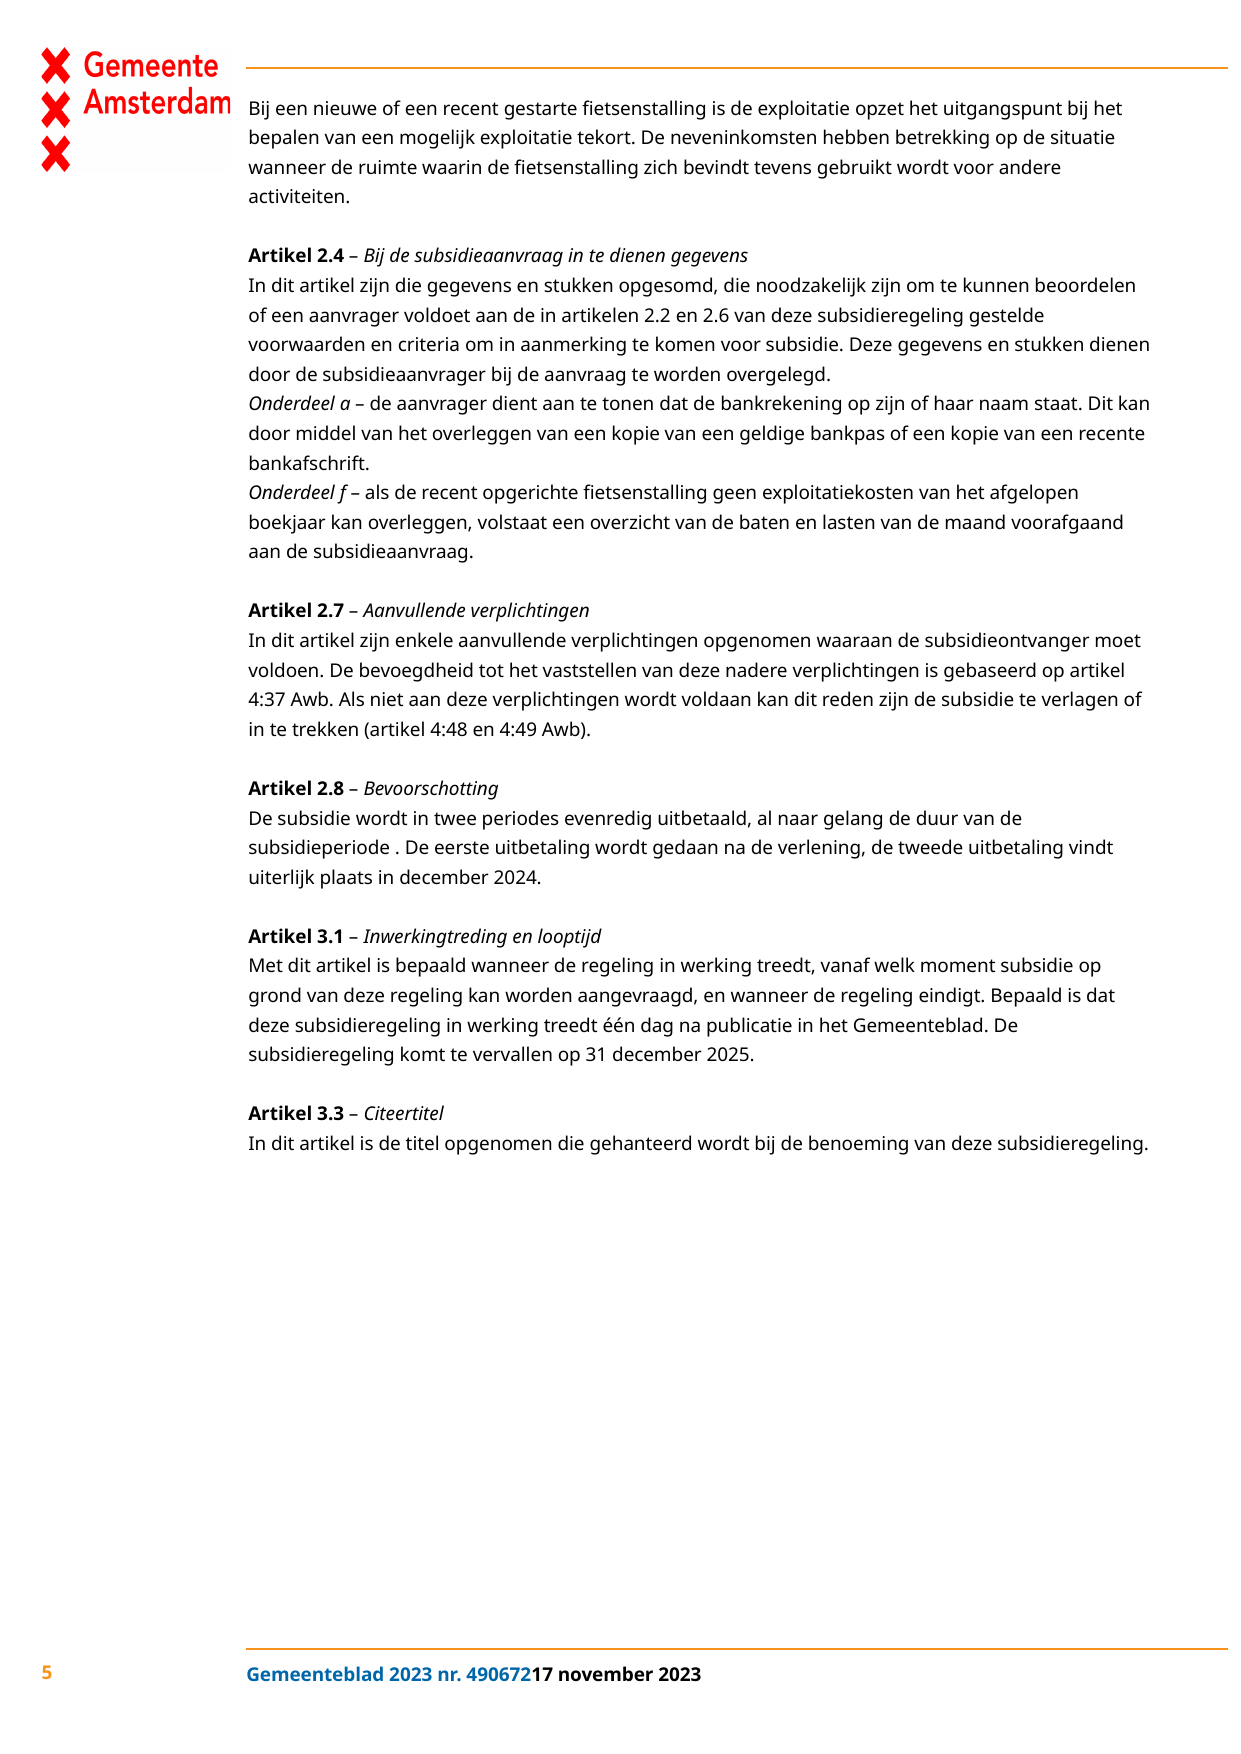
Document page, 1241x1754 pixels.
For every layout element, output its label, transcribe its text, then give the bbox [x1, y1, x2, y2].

text Onderdeel a – de aanvrager dient aan te tonen dat de bankrekening op zijn of haar naam staat. Dit kan door middel van het overleggen van een kopie van een geldige bankpas of een kopie van een recente bankafschrift. [248, 391, 1152, 476]
text Met dit artikel is bepaald wanneer de regeling in werking treedt, vanaf welk moment subsidie op grond van deze regeling kan worden aangevraagd, en wanneer de regeling eindigt. Bepaald is dat deze subsidieregeling in werking treedt één dag na publicatie in het Gemeenteblad. De subsidieregeling komt te vervallen op 31 december 2025. [248, 953, 1152, 1067]
text Artikel 3.3 – Citeertitel [248, 1101, 1152, 1126]
picture [41, 47, 231, 172]
text In dit artikel is de titel opgenomen die gehanteerd wordt bij de benoeming van deze subsidieregeling. [248, 1130, 1152, 1156]
text Artikel 2.4 – Bij de subsidieaanvraag in te dienen gegevens [248, 243, 1152, 268]
text Bij een nieuwe of een recent gestarte fietsenstalling is de exploitatie opzet het uitgangspunt bij het bepalen van een mogelijk exploitatie tekort. De neveninkomsten hebben betrekking op de situatie wanneer de ruimte waarin de fietsenstalling zich bevindt tevens gebruikt wordt voor andere activiteiten. [248, 95, 1152, 209]
text Artikel 2.7 – Aanvullende verplichtingen [248, 598, 1152, 623]
text Artikel 2.8 – Bevoorschotting [248, 775, 1152, 801]
text Onderdeel f – als de recent opgerichte fietsenstalling geen exploitatiekosten van het afgelopen boekjaar kan overleggen, volstaat een overzicht van de baten en lasten van de maand voorafgaand aan de subsidieaanvraag. [248, 479, 1152, 564]
text De subsidie wordt in twee periodes evenredig uitbetaald, al naar gelang de duur van de subsidieperiode . De eerste uitbetaling wordt gedaan na de verlening, de tweede uitbetaling vindt uiterlijk plaats in december 2024. [248, 805, 1152, 890]
text Artikel 3.1 – Inwerkingtreding en looptijd [248, 923, 1152, 949]
text In dit artikel zijn die gegevens en stukken opgesomd, die noodzakelijk zijn om te kunnen beoordelen of een aanvrager voldoet aan de in artikelen 2.2 en 2.6 van deze subsidieregeling gestelde voorwaarden en criteria om in aanmerking te komen voor subsidie. Deze gegevens en stukken dienen door de subsidieaanvrager bij de aanvraag te worden overgelegd. [248, 272, 1152, 387]
text In dit artikel zijn enkele aanvullende verplichtingen opgenomen waaraan de subsidieontvanger moet voldoen. De bevoegdheid tot het vaststellen van deze nadere verplichtingen is gebaseerd op artikel 4:37 Awb. Als niet aan deze verplichtingen wordt voldaan kan dit reden zijn de subsidie te verlagen of in te trekken (artikel 4:48 en 4:49 Awb). [248, 627, 1152, 742]
